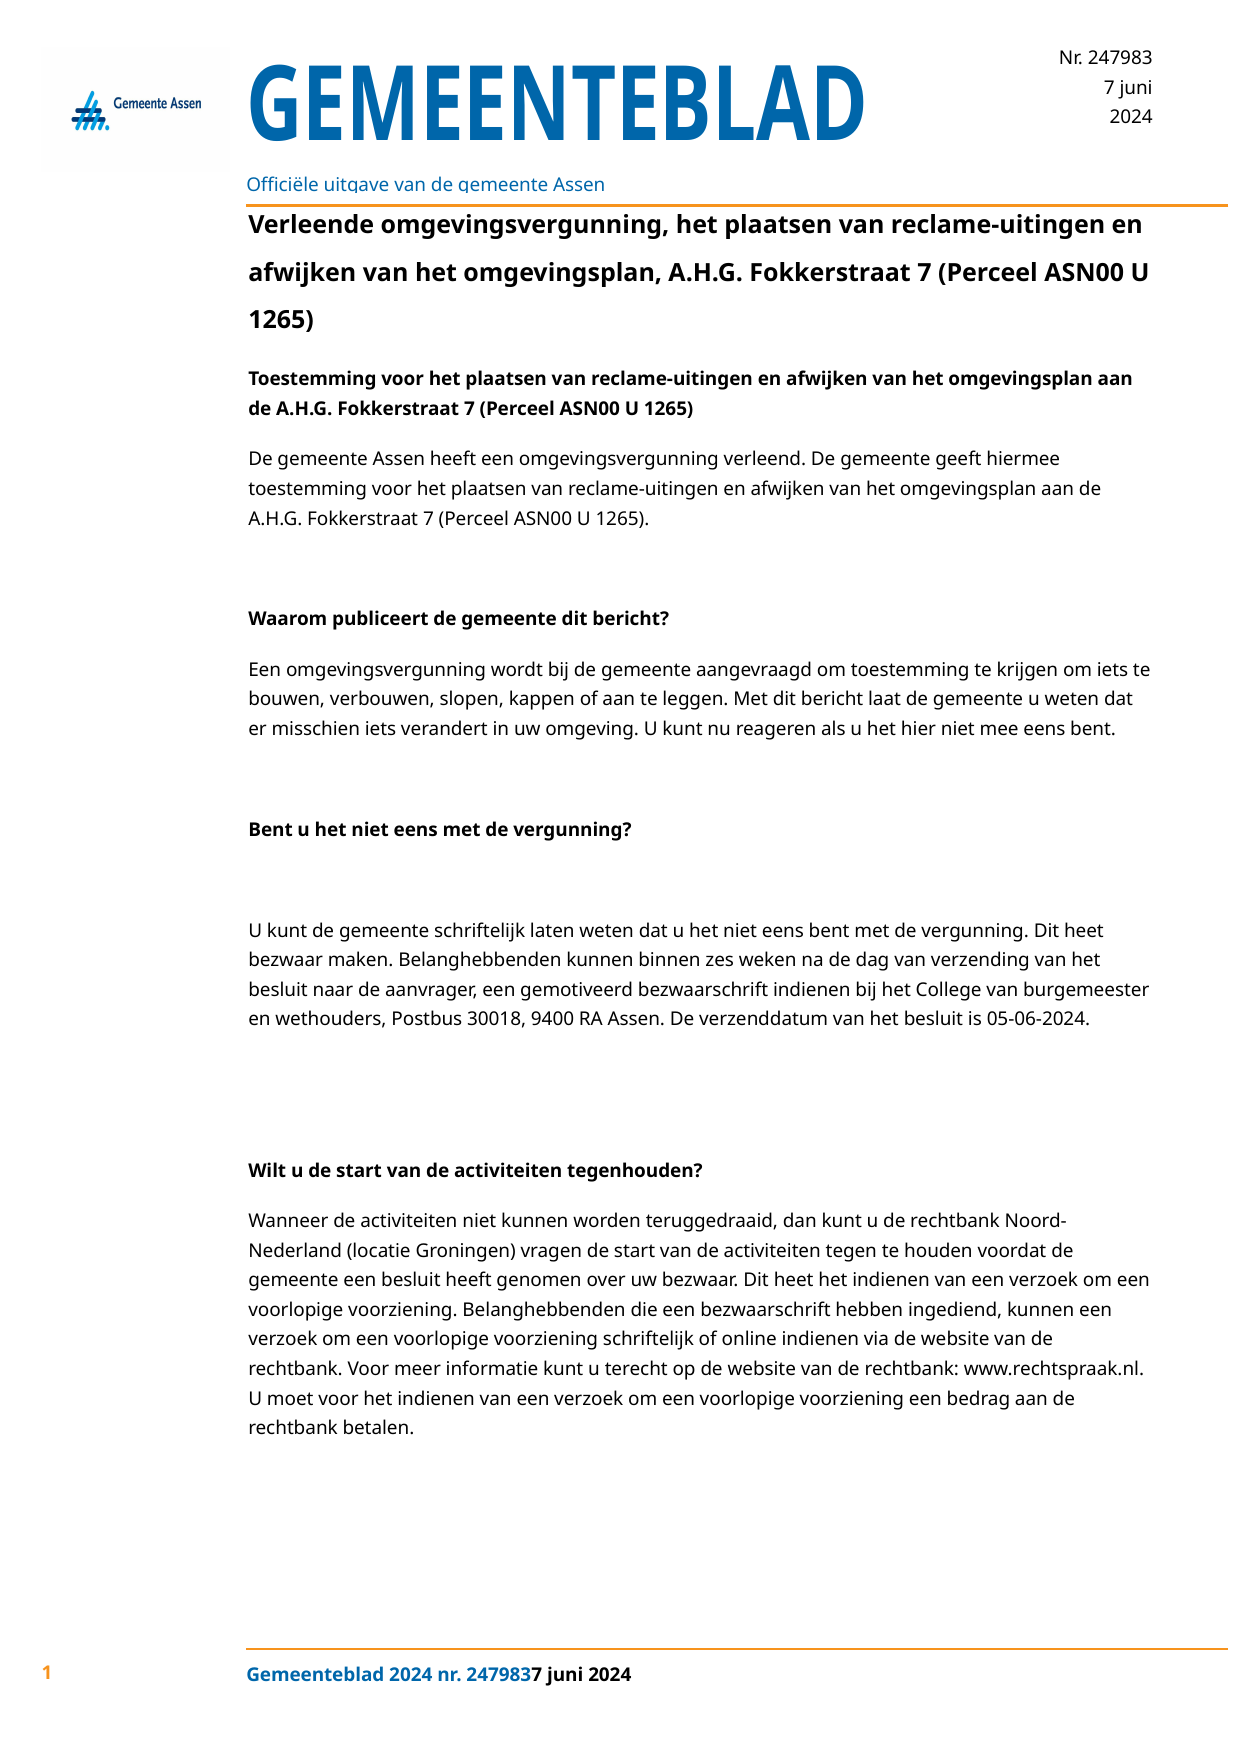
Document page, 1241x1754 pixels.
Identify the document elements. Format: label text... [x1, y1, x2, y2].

text Een omgevingsvergunning wordt bij de gemeente aangevraagd om toestemming te krijgen om iets te bouwen, verbouwen, slopen, kappen of aan te leggen. Met dit bericht laat de gemeente u weten dat er misschien iets verandert in uw omgeving. U kunt nu reageren als u het hier niet mee eens bent. [248, 656, 1152, 741]
text Wilt u de start van de activiteiten tegenhouden? [248, 1157, 1152, 1182]
text Bent u het niet eens met de vergunning? [248, 816, 1152, 842]
text De gemeente Assen heeft een omgevingsvergunning verleend. De gemeente geeft hiermee toestemming voor het plaatsen van reclame-uitingen en afwijken van het omgevingsplan aan de A.H.G. Fokkerstraat 7 (Perceel ASN00 U 1265). [248, 446, 1152, 530]
text Verleende omgevingsvergunning, het plaatsen van reclame-uitingen en afwijken van het omgevingsplan, A.H.G. Fokkerstraat 7 (Perceel ASN00 U 1265) [248, 207, 1152, 336]
text Toestemming voor het plaatsen van reclame-uitingen en afwijken van het omgevingsplan aan de A.H.G. Fokkerstraat 7 (Perceel ASN00 U 1265) [248, 366, 1152, 421]
text Waarom publiceert de gemeente dit bericht? [248, 606, 1152, 631]
picture [41, 47, 231, 172]
text Wanneer de activiteiten niet kunnen worden teruggedraaid, dan kunt u de rechtbank Noord-Nederland (locatie Groningen) vragen de start van de activiteiten tegen te houden voordat de gemeente een besluit heeft genomen over uw bezwaar. Dit heet het indienen van een verzoek om een voorlopige voorziening. Belanghebbenden die een bezwaarschrift hebben ingediend, kunnen een verzoek om een voorlopige voorziening schriftelijk of online indienen via de website van de rechtbank. Voor meer informatie kunt u terecht op de website van de rechtbank: www.rechtspraak.nl. U moet voor het indienen van een verzoek om een voorlopige voorziening een bedrag aan de rechtbank betalen. [248, 1207, 1152, 1440]
text U kunt de gemeente schriftelijk laten weten dat u het niet eens bent met de vergunning. Dit heet bezwaar maken. Belanghebbenden kunnen binnen zes weken na de dag van verzending van het besluit naar de aanvrager, een gemotiveerd bezwaarschrift indienen bij het College van burgemeester en wethouders, Postbus 30018, 9400 RA Assen. De verzenddatum van het besluit is 05-06-2024. [248, 917, 1152, 1031]
